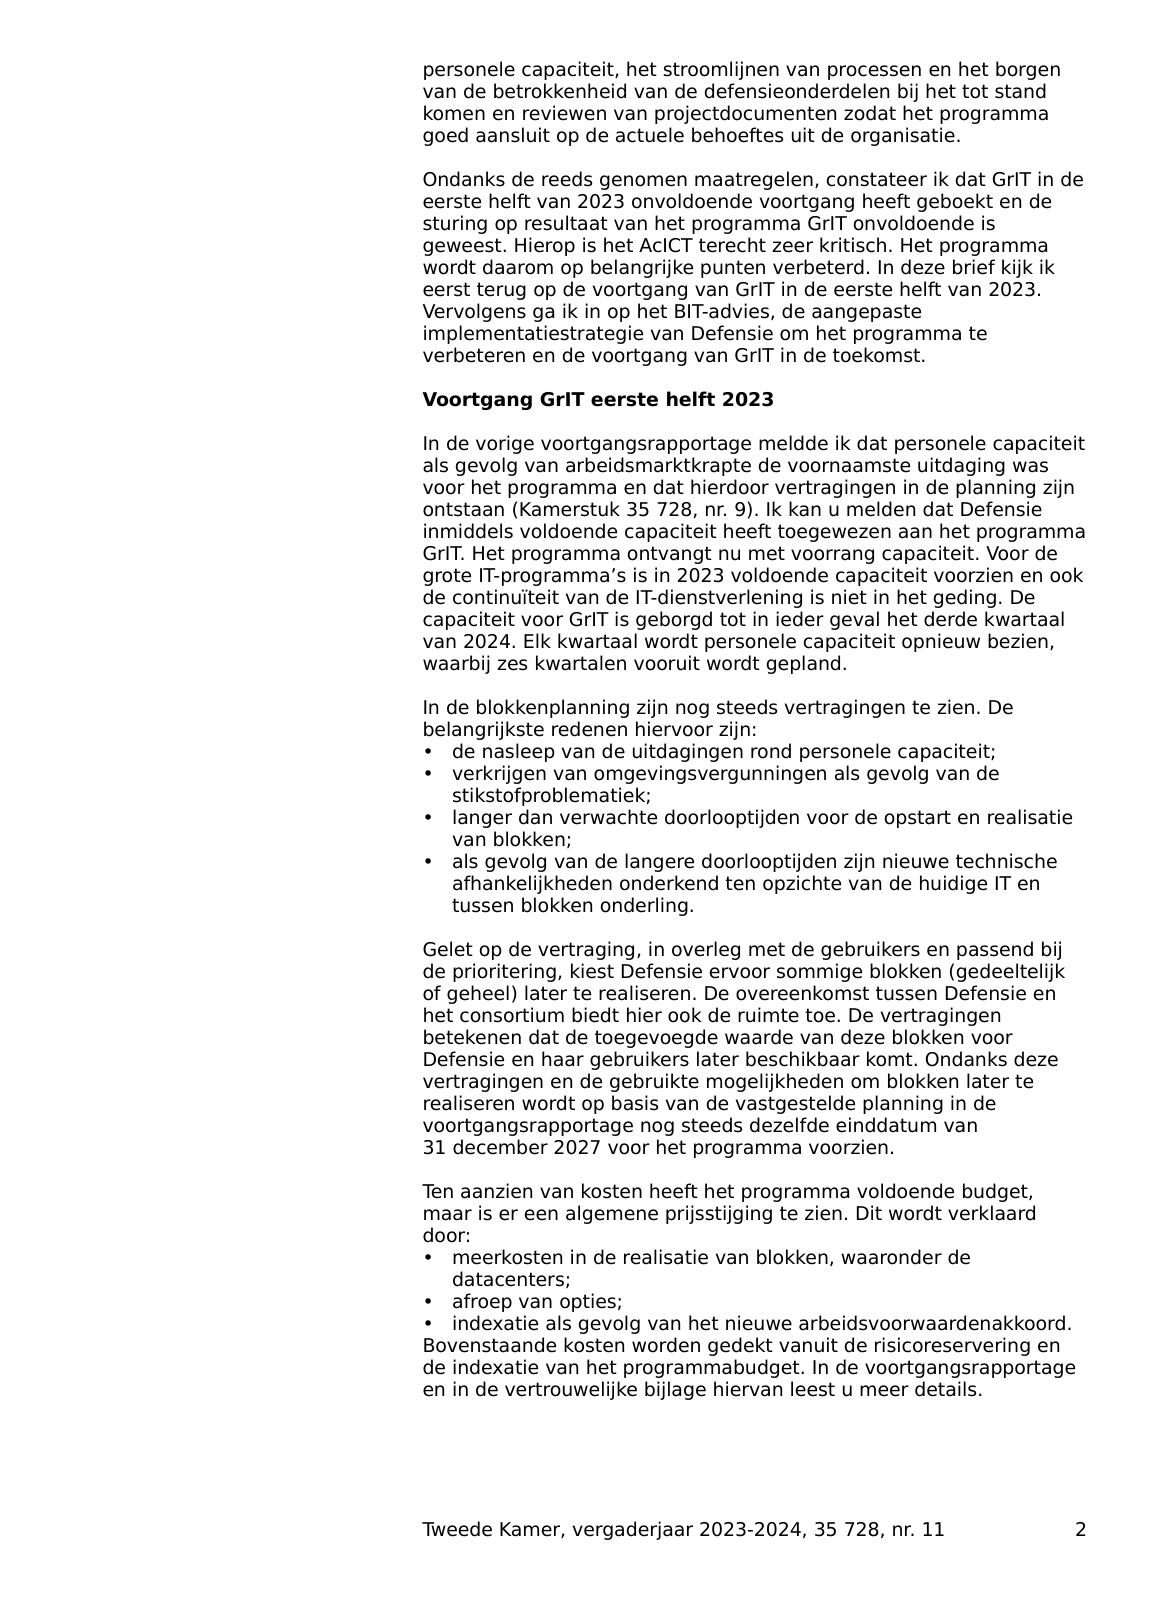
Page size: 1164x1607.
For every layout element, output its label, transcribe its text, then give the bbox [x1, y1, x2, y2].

text Ondanks de reeds genomen maatregelen, constateer ik dat GrIT in de eerste helft van 2023 onvoldoende voortgang heeft geboekt en de sturing op resultaat van het programma GrIT onvoldoende is geweest. Hierop is het AcICT terecht zeer kritisch. Het programma wordt daarom op belangrijke punten verbeterd. In deze brief kijk ik eerst terug op de voortgang van GrIT in de eerste helft van 2023. Vervolgens ga ik in op het BIT-advies, de aangepaste implementatiestrategie van Defensie om het programma te verbeteren en de voortgang van GrIT in de toekomst. [422, 169, 1087, 367]
text • langer dan verwachte doorlooptijden voor de opstart en realisatie van blokken; [422, 807, 1087, 851]
text In de blokkenplanning zijn nog steeds vertragingen te zien. De belangrijkste redenen hiervoor zijn: [422, 697, 1087, 741]
text • als gevolg van de langere doorlooptijden zijn nieuwe technische afhankelijkheden onderkend ten opzichte van de huidige IT en tussen blokken onderling. [422, 851, 1087, 917]
text Ten aanzien van kosten heeft het programma voldoende budget, maar is er een algemene prijsstijging te zien. Dit wordt verklaard door: [422, 1181, 1087, 1247]
text • afroep van opties; [422, 1291, 1087, 1313]
text In de vorige voortgangsrapportage meldde ik dat personele capaciteit als gevolg van arbeidsmarktkrapte de voornaamste uitdaging was voor het programma en dat hierdoor vertragingen in de planning zijn ontstaan (Kamerstuk 35 728, nr. 9). Ik kan u melden dat Defensie inmiddels voldoende capaciteit heeft toegewezen aan het programma GrIT. Het programma ontvangt nu met voorrang capaciteit. Voor de grote IT-programma’s is in 2023 voldoende capaciteit voorzien en ook de continuïteit van de IT-dienstverlening is niet in het geding. De capaciteit voor GrIT is geborgd tot in ieder geval het derde kwartaal van 2024. Elk kwartaal wordt personele capaciteit opnieuw bezien, waarbij zes kwartalen vooruit wordt gepland. [422, 433, 1087, 675]
text • indexatie als gevolg van het nieuwe arbeidsvoorwaardenakkoord. [422, 1313, 1087, 1335]
text Bovenstaande kosten worden gedekt vanuit de risicoreservering en de indexatie van het programmabudget. In de voortgangsrapportage en in de vertrouwelijke bijlage hiervan leest u meer details. [422, 1335, 1087, 1401]
subtitle Voortgang GrIT eerste helft 2023 [422, 389, 1087, 411]
text • meerkosten in de realisatie van blokken, waaronder de datacenters; [422, 1247, 1087, 1291]
text Gelet op de vertraging, in overleg met de gebruikers en passend bij de prioritering, kiest Defensie ervoor sommige blokken (gedeeltelijk of geheel) later te realiseren. De overeenkomst tussen Defensie en het consortium biedt hier ook de ruimte toe. De vertragingen betekenen dat de toegevoegde waarde van deze blokken voor Defensie en haar gebruikers later beschikbaar komt. Ondanks deze vertragingen en de gebruikte mogelijkheden om blokken later te realiseren wordt op basis van de vastgestelde planning in de voortgangsrapportage nog steeds dezelfde einddatum van 31 december 2027 voor het programma voorzien. [422, 939, 1087, 1159]
text • de nasleep van de uitdagingen rond personele capaciteit; [422, 741, 1087, 763]
text • verkrijgen van omgevingsvergunningen als gevolg van de stikstofproblematiek; [422, 763, 1087, 807]
text personele capaciteit, het stroomlijnen van processen en het borgen van de betrokkenheid van de defensieonderdelen bij het tot stand komen en reviewen van projectdocumenten zodat het programma goed aansluit op de actuele behoeftes uit de organisatie. [422, 59, 1087, 147]
